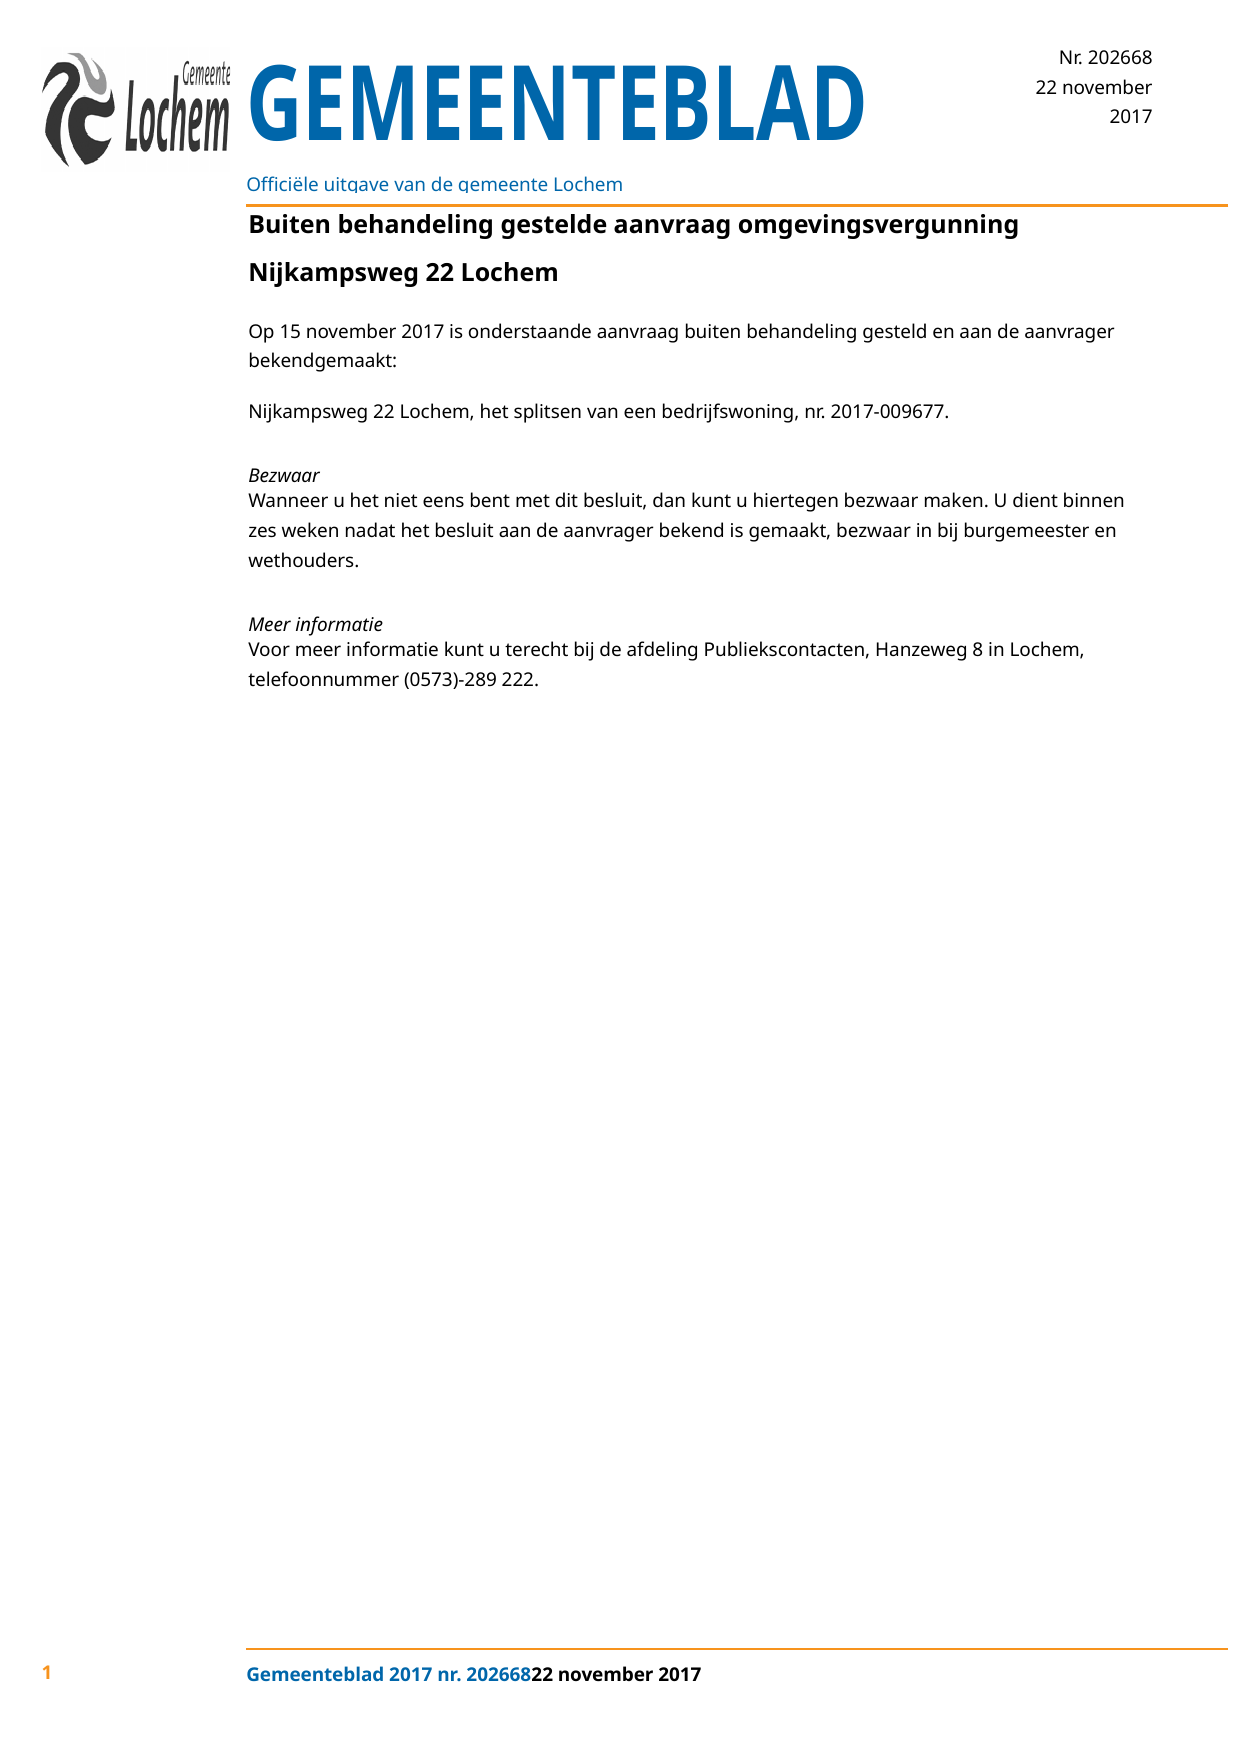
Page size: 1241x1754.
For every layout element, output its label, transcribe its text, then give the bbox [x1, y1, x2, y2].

text Buiten behandeling gestelde aanvraag omgevingsvergunning Nijkampsweg 22 Lochem [248, 207, 1152, 288]
text Meer informatie [248, 611, 1152, 636]
text Bezwaar [248, 462, 1152, 488]
text Wanneer u het niet eens bent met dit besluit, dan kunt u hiertegen bezwaar maken. U dient binnen zes weken nadat het besluit aan de aanvrager bekend is gemaakt, bezwaar in bij burgemeester en wethouders. [248, 488, 1152, 572]
picture [41, 47, 231, 172]
text Voor meer informatie kunt u terecht bij de afdeling Publiekscontacten, Hanzeweg 8 in Lochem, telefoonnummer (0573)-289 222. [248, 636, 1152, 692]
text Op 15 november 2017 is onderstaande aanvraag buiten behandeling gesteld en aan de aanvrager bekendgemaakt: [248, 318, 1152, 373]
text Nijkampsweg 22 Lochem, het splitsen van een bedrijfswoning, nr. 2017-009677. [248, 398, 1152, 424]
